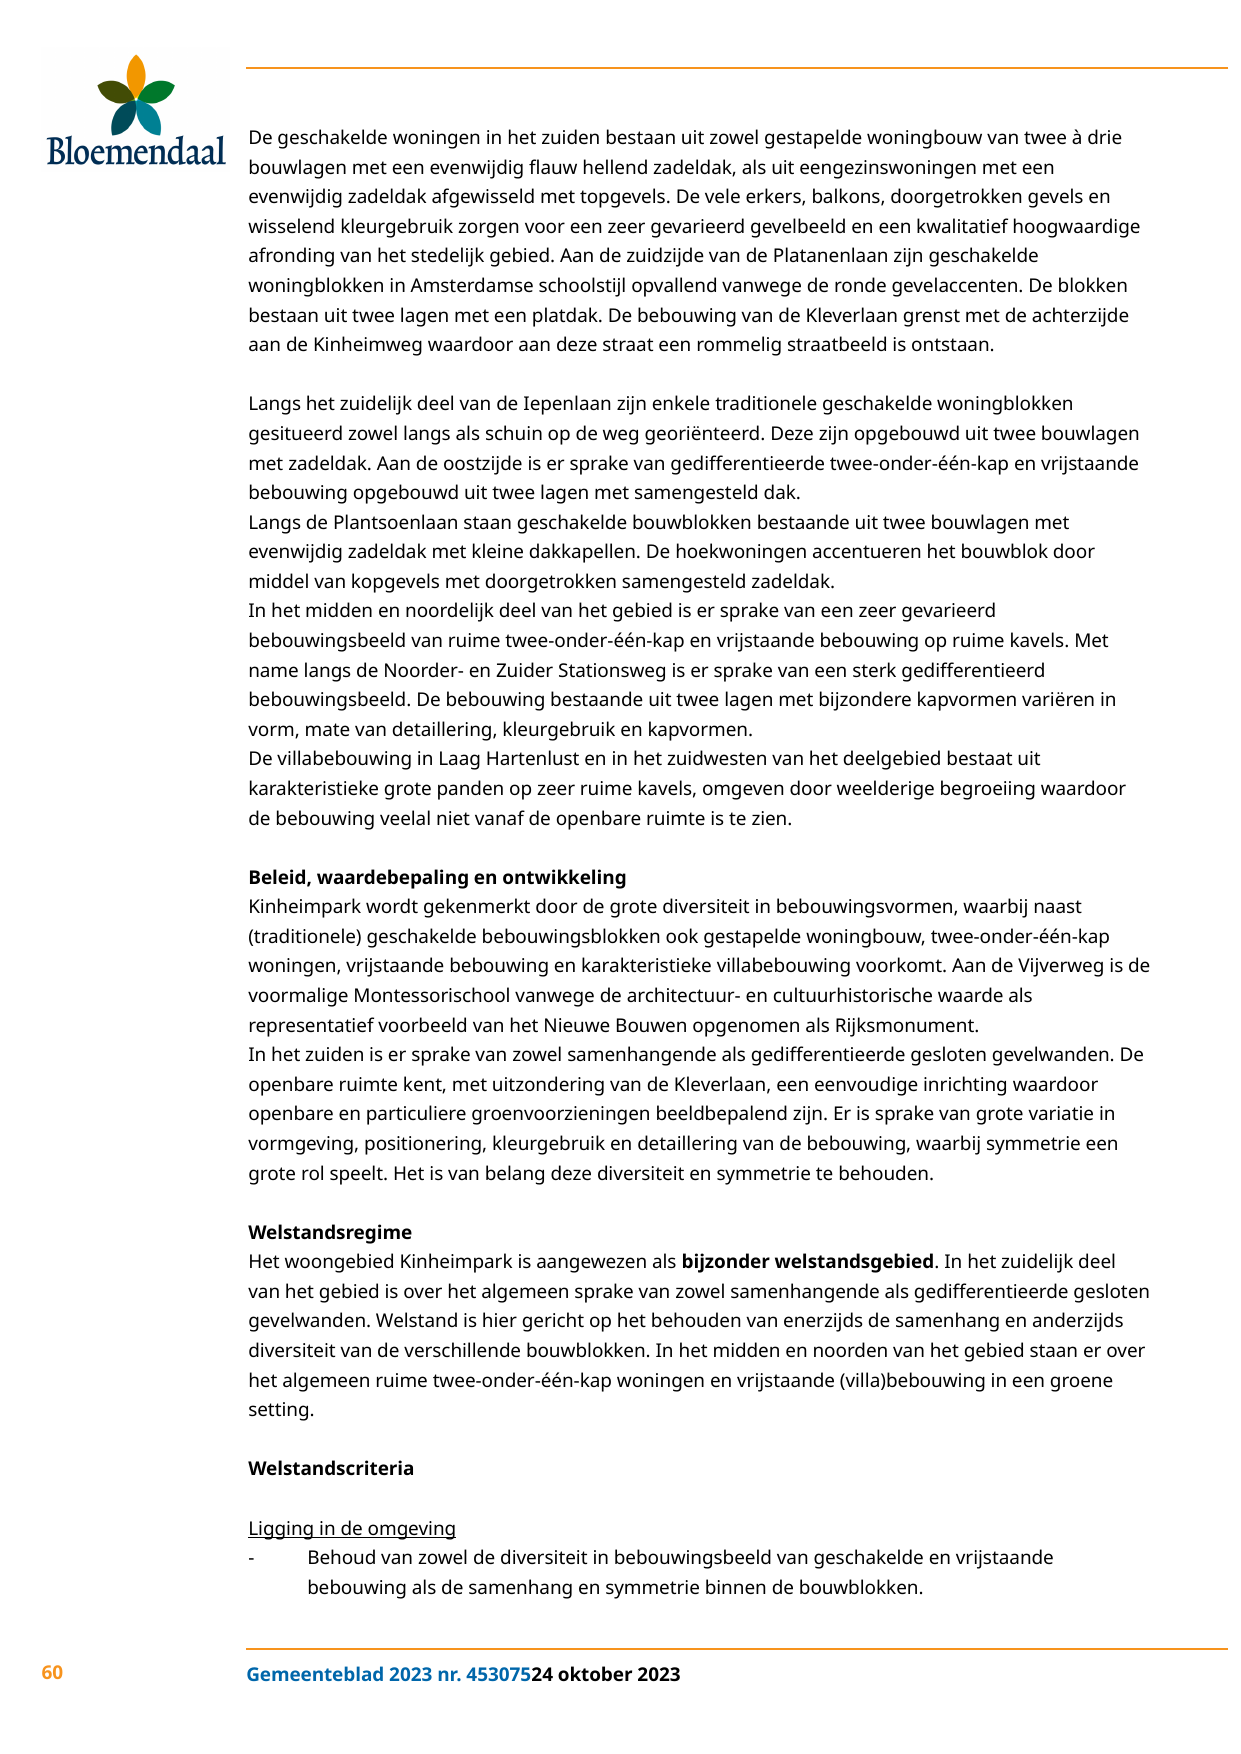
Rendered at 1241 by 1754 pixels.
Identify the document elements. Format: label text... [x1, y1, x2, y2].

text Ligging in de omgeving [248, 1515, 1152, 1541]
text Langs de Plantsoenlaan staan geschakelde bouwblokken bestaande uit twee bouwlagen met evenwijdig zadeldak met kleine dakkapellen. De hoekwoningen accentueren het bouwblok door middel van kopgevels met doorgetrokken samengesteld zadeldak. [248, 509, 1152, 594]
text De geschakelde woningen in het zuiden bestaan uit zowel gestapelde woningbouw van twee à drie bouwlagen met een evenwijdig flauw hellend zadeldak, als uit eengezinswoningen met een evenwijdig zadeldak afgewisseld met topgevels. De vele erkers, balkons, doorgetrokken gevels en wisselend kleurgebruik zorgen voor een zeer gevarieerd gevelbeeld en een kwalitatief hoogwaardige afronding van het stedelijk gebied. Aan de zuidzijde van de Platanenlaan zijn geschakelde woningblokken in Amsterdamse schoolstijl opvallend vanwege de ronde gevelaccenten. De blokken bestaan uit twee lagen met een platdak. De bebouwing van de Kleverlaan grenst met de achterzijde aan de Kinheimweg waardoor aan deze straat een rommelig straatbeeld is ontstaan. [248, 124, 1152, 357]
text Het woongebied Kinheimpark is aangewezen als bijzonder welstandsgebied. In het zuidelijk deel van het gebied is over het algemeen sprake van zowel samenhangende als gedifferentieerde gesloten gevelwanden. Welstand is hier gericht op het behouden van enerzijds de samenhang en anderzijds diversiteit van de verschillende bouwblokken. In het midden en noorden van het gebied staan er over het algemeen ruime twee-onder-één-kap woningen en vrijstaande (villa)bebouwing in een groene setting. [248, 1248, 1152, 1422]
text In het midden en noordelijk deel van het gebied is er sprake van een zeer gevarieerd bebouwingsbeeld van ruime twee-onder-één-kap en vrijstaande bebouwing op ruime kavels. Met name langs de Noorder- en Zuider Stationsweg is er sprake van een sterk gedifferentieerd bebouwingsbeeld. De bebouwing bestaande uit twee lagen met bijzondere kapvormen variëren in vorm, mate van detaillering, kleurgebruik en kapvormen. [248, 598, 1152, 742]
text Welstandscriteria [248, 1456, 1152, 1481]
text In het zuiden is er sprake van zowel samenhangende als gedifferentieerde gesloten gevelwanden. De openbare ruimte kent, met uitzondering van de Kleverlaan, een eenvoudige inrichting waardoor openbare en particuliere groenvoorzieningen beeldbepalend zijn. Er is sprake van grote variatie in vormgeving, positionering, kleurgebruik en detaillering van de bebouwing, waarbij symmetrie een grote rol speelt. Het is van belang deze diversiteit en symmetrie te behouden. [248, 1041, 1152, 1186]
text Welstandsregime [248, 1219, 1152, 1245]
text Kinheimpark wordt gekenmerkt door de grote diversiteit in bebouwingsvormen, waarbij naast (traditionele) geschakelde bebouwingsblokken ook gestapelde woningbouw, twee-onder-één-kap woningen, vrijstaande bebouwing en karakteristieke villabebouwing voorkomt. Aan de Vijverweg is de voormalige Montessorischool vanwege de architectuur- en cultuurhistorische waarde als representatief voorbeeld van het Nieuwe Bouwen opgenomen als Rijksmonument. [248, 893, 1152, 1038]
text De villabebouwing in Laag Hartenlust en in het zuidwesten van het deelgebied bestaat uit karakteristieke grote panden op zeer ruime kavels, omgeven door weelderige begroeiing waardoor de bebouwing veelal niet vanaf de openbare ruimte is te zien. [248, 746, 1152, 831]
text Beleid, waardebepaling en ontwikkeling [248, 864, 1152, 890]
list Behoud van zowel de diversiteit in bebouwingsbeeld van geschakelde en vrijstaande bebouwing als de samenhang en symmetrie binnen de bouwblokken. [248, 1544, 1152, 1600]
text Langs het zuidelijk deel van de Iepenlaan zijn enkele traditionele geschakelde woningblokken gesitueerd zowel langs als schuin op de weg georiënteerd. Deze zijn opgebouwd uit twee bouwlagen met zadeldak. Aan de oostzijde is er sprake van gedifferentieerde twee-onder-één-kap en vrijstaande bebouwing opgebouwd uit twee lagen met samengesteld dak. [248, 391, 1152, 505]
picture [41, 47, 231, 172]
